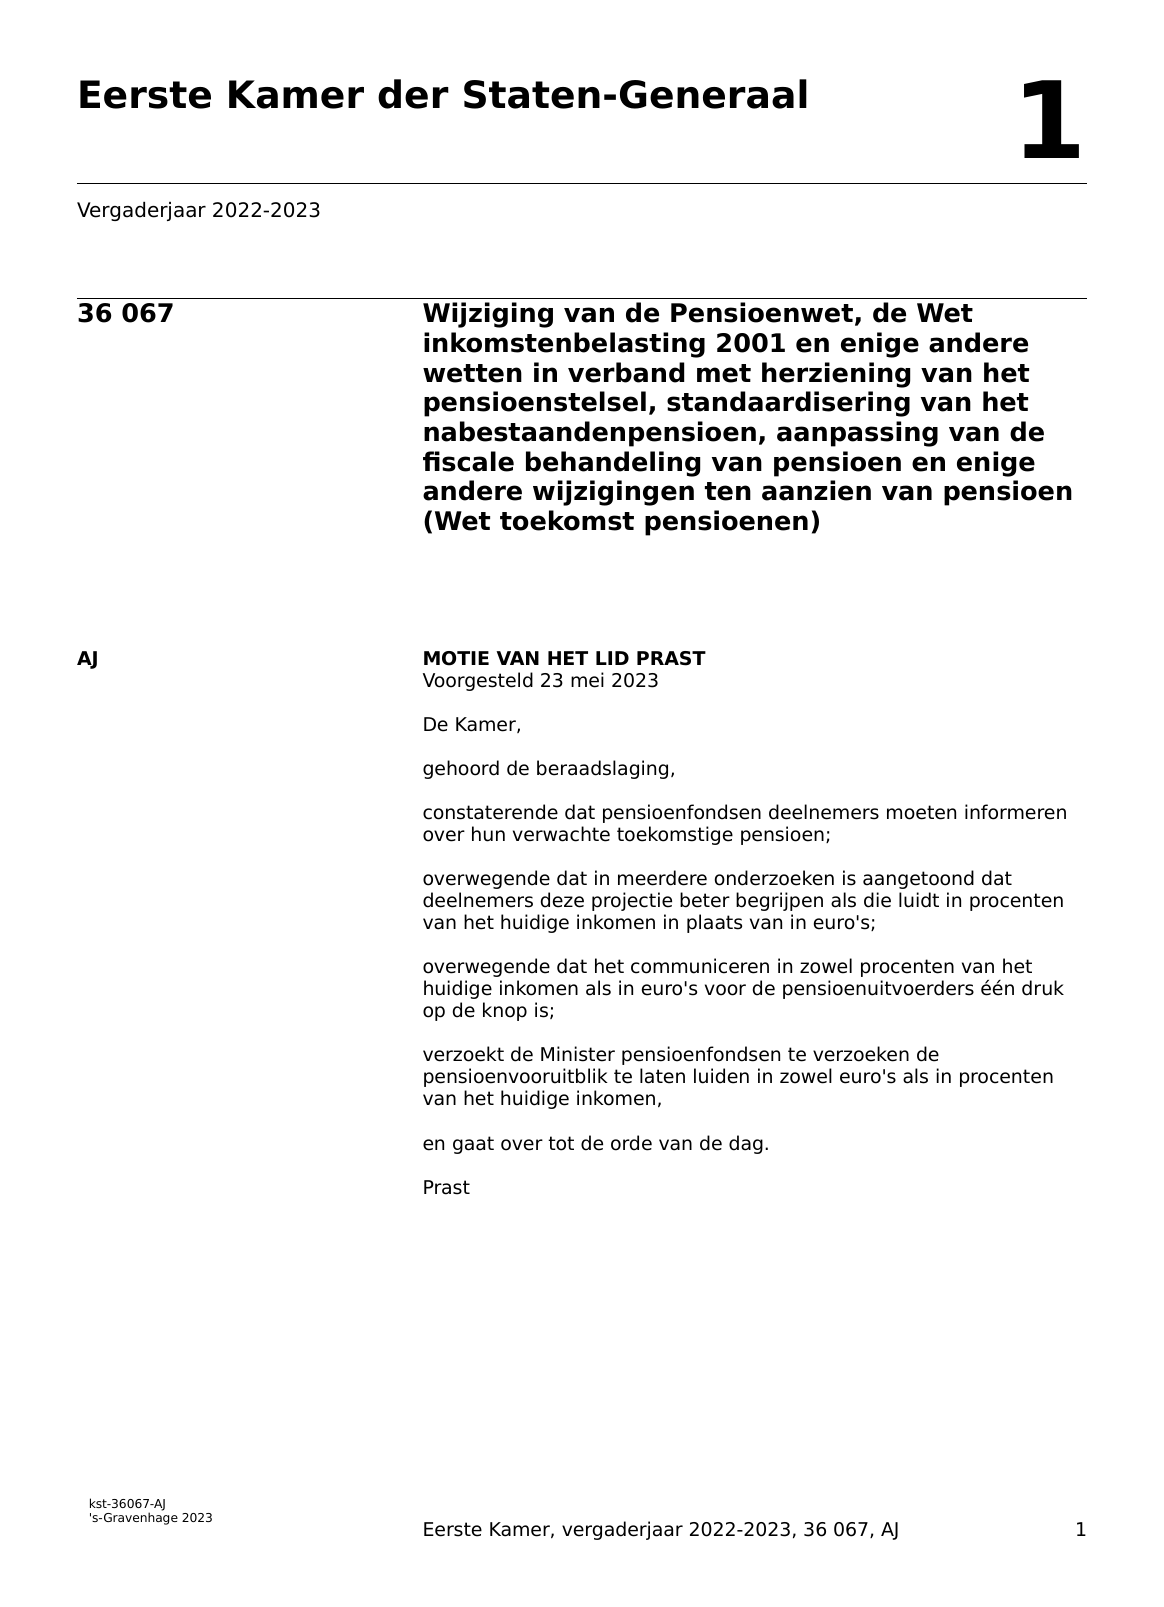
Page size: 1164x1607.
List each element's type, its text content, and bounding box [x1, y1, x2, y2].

table_header 1 [886, 59, 1087, 183]
text en gaat over tot de orde van de dag. [422, 1132, 1087, 1154]
text verzoekt de Minister pensioenfondsen te verzoeken de pensioenvooruitblik te laten luiden in zowel euro's als in procenten van het huidige inkomen, [422, 1044, 1087, 1110]
text Voorgesteld 23 mei 2023 [422, 669, 1087, 691]
text overwegende dat het communiceren in zowel procenten van het huidige inkomen als in euro's voor de pensioenuitvoerders één druk op de knop is; [422, 956, 1087, 1022]
table_cell Vergaderjaar 2022-2023 [77, 184, 1087, 298]
text constaterende dat pensioenfondsen deelnemers moeten informeren over hun verwachte toekomstige pensioen; [422, 802, 1087, 846]
text overwegende dat in meerdere onderzoeken is aangetoond dat deelnemers deze projectie beter begrijpen als die luidt in procenten van het huidige inkomen in plaats van in euro's; [422, 868, 1087, 934]
text 's-Gravenhage 2023 [88, 1511, 323, 1525]
subtitle 36 067 Wijziging van de Pensioenwet, de Wet inkomstenbelasting 2001 en enige andere wetten in verband met herziening van het pensioenstelsel, standaardisering van het nabestaandenpensioen, aanpassing van de fiscale behandeling van pensioen en enige andere wijzigingen ten aanzien van pensioen (Wet toekomst pensioenen) [77, 299, 1087, 536]
text kst-36067-AJ [88, 1497, 323, 1511]
text gehoord de beraadslaging, [422, 758, 1087, 780]
table_header Eerste Kamer der Staten-Generaal [77, 59, 886, 183]
subtitle AJ MOTIE VAN HET LID PRAST [77, 647, 1087, 669]
text Prast [422, 1177, 1087, 1199]
text De Kamer, [422, 714, 1087, 736]
